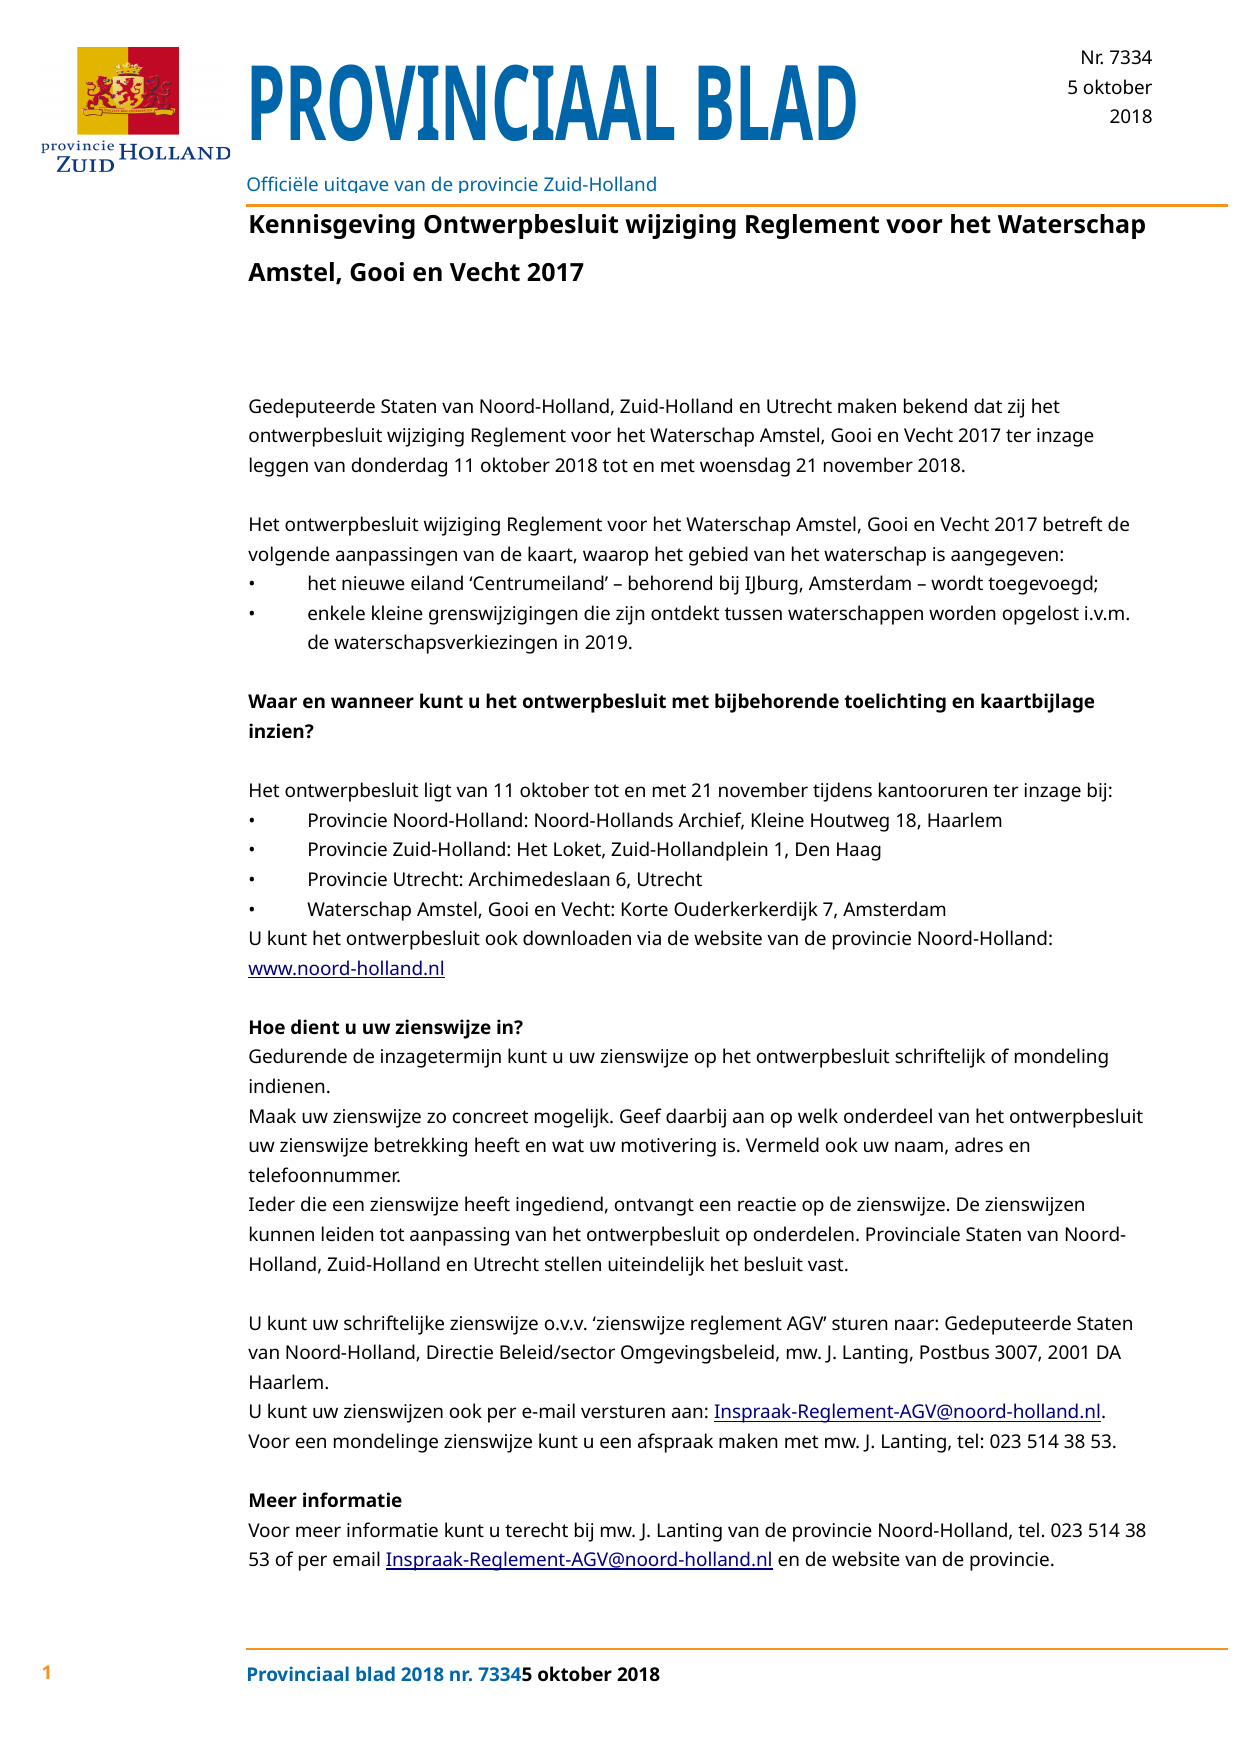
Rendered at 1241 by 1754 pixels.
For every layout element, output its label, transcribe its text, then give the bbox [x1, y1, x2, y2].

list Provincie Utrecht: Archimedeslaan 6, Utrecht [248, 866, 1152, 892]
text Waar en wanneer kunt u het ontwerpbesluit met bijbehorende toelichting en kaartbijlage inzien? [248, 689, 1152, 744]
text Het ontwerpbesluit wijziging Reglement voor het Waterschap Amstel, Gooi en Vecht 2017 betreft de volgende aanpassingen van de kaart, waarop het gebied van het waterschap is aangegeven: [248, 511, 1152, 567]
list het nieuwe eiland ‘Centrumeiland’ – behorend bij IJburg, Amsterdam – wordt toegevoegd; [248, 570, 1152, 596]
text Maak uw zienswijze zo concreet mogelijk. Geef daarbij aan op welk onderdeel van het ontwerpbesluit uw zienswijze betrekking heeft en wat uw motivering is. Vermeld ook uw naam, adres en telefoonnummer. [248, 1103, 1152, 1188]
text Voor meer informatie kunt u terecht bij mw. J. Lanting van de provincie Noord-Holland, tel. 023 514 38 53 of per email Inspraak-Reglement-AGV@noord-holland.nl en de website van de provincie. [248, 1517, 1152, 1572]
text Meer informatie [248, 1487, 1152, 1513]
text Voor een mondelinge zienswijze kunt u een afspraak maken met mw. J. Lanting, tel: 023 514 38 53. [248, 1428, 1152, 1454]
list enkele kleine grenswijzigingen die zijn ontdekt tussen waterschappen worden opgelost i.v.m. de waterschapsverkiezingen in 2019. [248, 600, 1152, 655]
text Gedeputeerde Staten van Noord-Holland, Zuid-Holland en Utrecht maken bekend dat zij het ontwerpbesluit wijziging Reglement voor het Waterschap Amstel, Gooi en Vecht 2017 ter inzage leggen van donderdag 11 oktober 2018 tot en met woensdag 21 november 2018. [248, 393, 1152, 478]
list Waterschap Amstel, Gooi en Vecht: Korte Ouderkerkerdijk 7, Amsterdam [248, 896, 1152, 922]
text U kunt het ontwerpbesluit ook downloaden via de website van de provincie Noord-Holland: www.noord-holland.nl [248, 925, 1152, 981]
text Kennisgeving Ontwerpbesluit wijziging Reglement voor het Waterschap Amstel, Gooi en Vecht 2017 [248, 207, 1152, 288]
text U kunt uw zienswijzen ook per e-mail versturen aan: Inspraak-Reglement-AGV@noord-holland.nl. [248, 1399, 1152, 1424]
text Gedurende de inzagetermijn kunt u uw zienswijze op het ontwerpbesluit schriftelijk of mondeling indienen. [248, 1044, 1152, 1099]
list Provincie Zuid-Holland: Het Loket, Zuid-Hollandplein 1, Den Haag [248, 837, 1152, 862]
text Ieder die een zienswijze heeft ingediend, ontvangt een reactie op de zienswijze. De zienswijzen kunnen leiden tot aanpassing van het ontwerpbesluit op onderdelen. Provinciale Staten van Noord-Holland, Zuid-Holland en Utrecht stellen uiteindelijk het besluit vast. [248, 1192, 1152, 1277]
picture [41, 47, 231, 172]
list Provincie Noord-Holland: Noord-Hollands Archief, Kleine Houtweg 18, Haarlem [248, 807, 1152, 833]
text Het ontwerpbesluit ligt van 11 oktober tot en met 21 november tijdens kantooruren ter inzage bij: [248, 777, 1152, 803]
text U kunt uw schriftelijke zienswijze o.v.v. ‘zienswijze reglement AGV’ sturen naar: Gedeputeerde Staten van Noord-Holland, Directie Beleid/sector Omgevingsbeleid, mw. J. Lanting, Postbus 3007, 2001 DA Haarlem. [248, 1310, 1152, 1395]
text Hoe dient u uw zienswijze in? [248, 1014, 1152, 1040]
